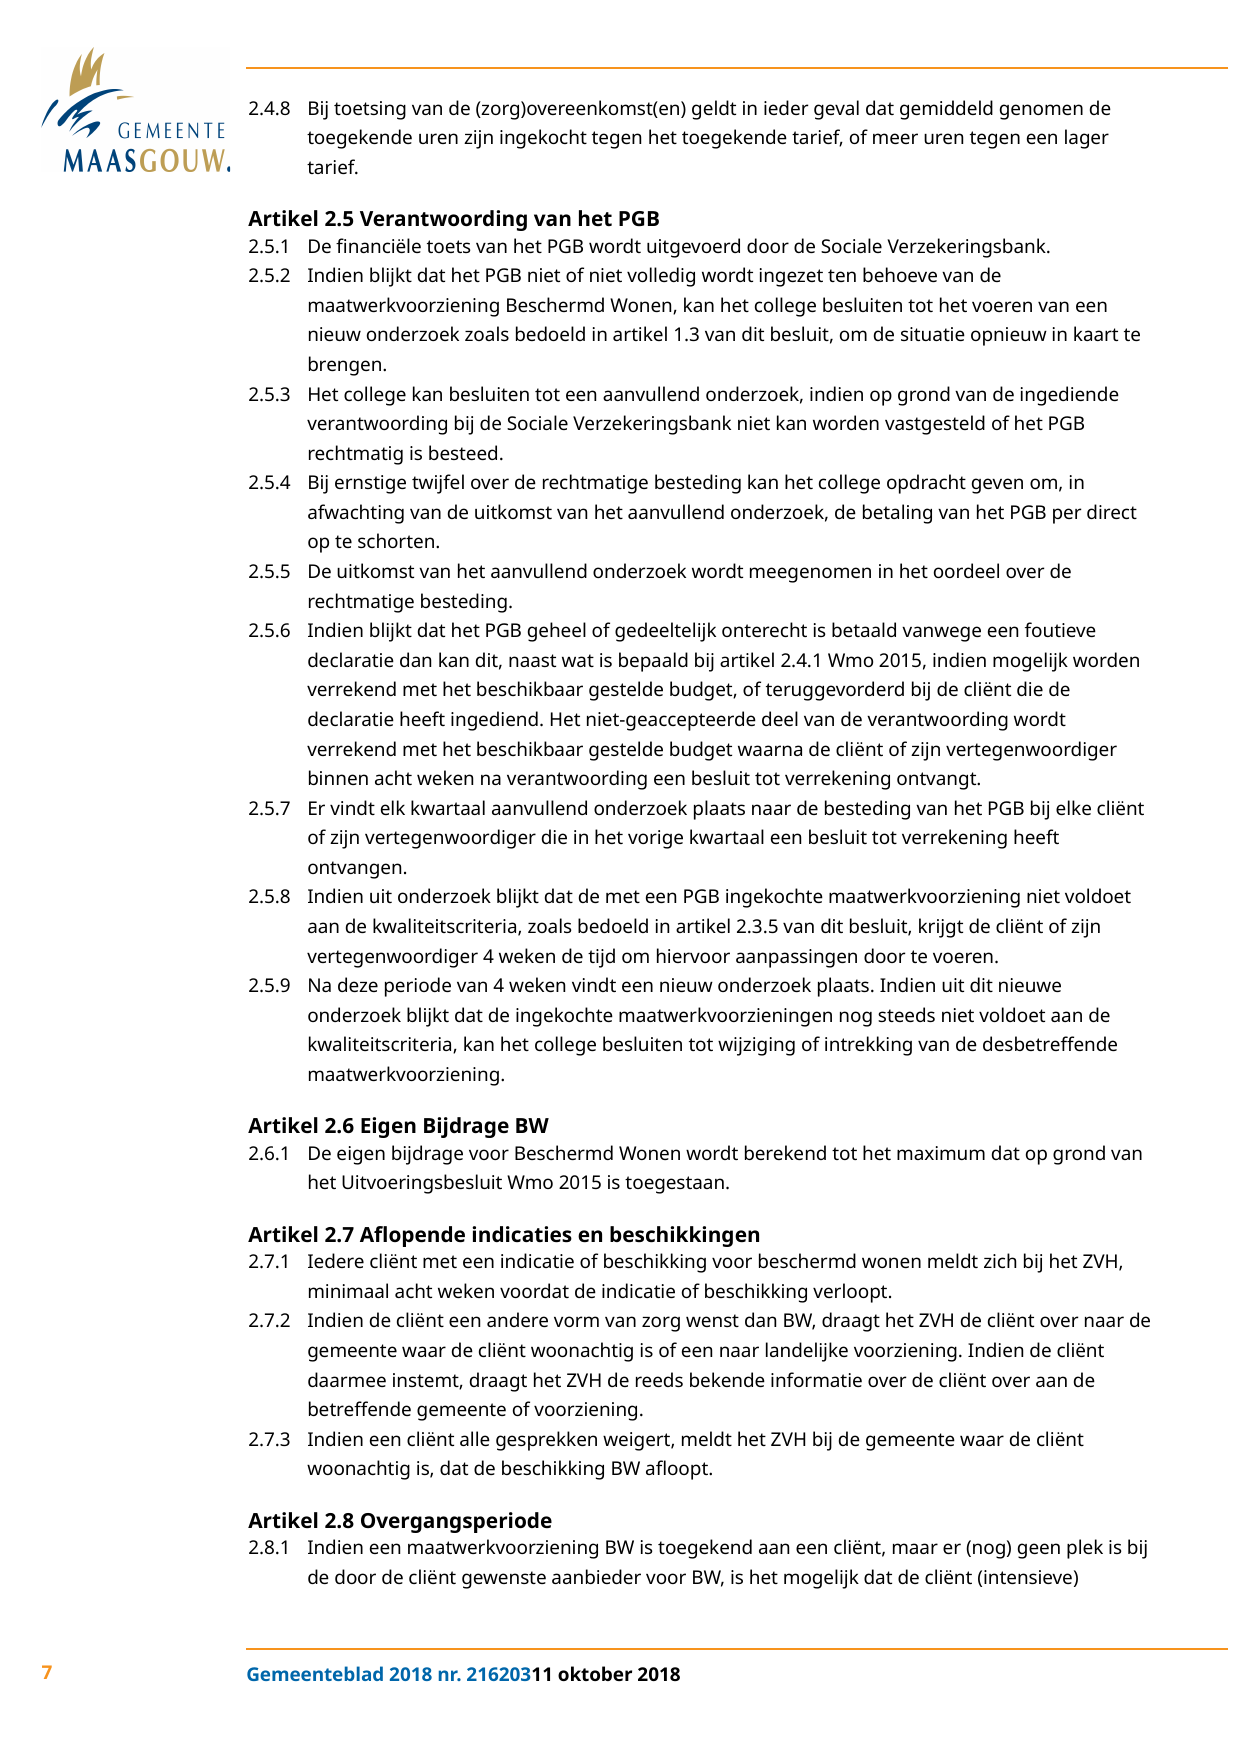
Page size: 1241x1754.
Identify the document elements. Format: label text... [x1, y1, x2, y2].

list Bij toetsing van de (zorg)overeenkomst(en) geldt in ieder geval dat gemiddeld genomen de toegekende uren zijn ingekocht tegen het toegekende tarief, of meer uren tegen een lager tarief. [248, 95, 1152, 180]
text Artikel 2.5 Verantwoording van het PGB [248, 204, 1152, 233]
text Artikel 2.8 Overgangsperiode [248, 1506, 1152, 1534]
list Er vindt elk kwartaal aanvullend onderzoek plaats naar de besteding van het PGB bij elke cliënt of zijn vertegenwoordiger die in het vorige kwartaal een besluit tot verrekening heeft ontvangen. [248, 795, 1152, 880]
list Indien een cliënt alle gesprekken weigert, meldt het ZVH bij de gemeente waar de cliënt woonachtig is, dat de beschikking BW afloopt. [248, 1426, 1152, 1481]
text Artikel 2.7 Aflopende indicaties en beschikkingen [248, 1220, 1152, 1248]
list Iedere cliënt met een indicatie of beschikking voor beschermd wonen meldt zich bij het ZVH, minimaal acht weken voordat de indicatie of beschikking verloopt. [248, 1248, 1152, 1304]
list Het college kan besluiten tot een aanvullend onderzoek, indien op grond van de ingediende verantwoording bij de Sociale Verzekeringsbank niet kan worden vastgesteld of het PGB rechtmatig is besteed. [248, 381, 1152, 466]
list De eigen bijdrage voor Beschermd Wonen wordt berekend tot het maximum dat op grond van het Uitvoeringsbesluit Wmo 2015 is toegestaan. [248, 1140, 1152, 1195]
list Na deze periode van 4 weken vindt een nieuw onderzoek plaats. Indien uit dit nieuwe onderzoek blijkt dat de ingekochte maatwerkvoorzieningen nog steeds niet voldoet aan de kwaliteitscriteria, kan het college besluiten tot wijziging of intrekking van de desbetreffende maatwerkvoorziening. [248, 972, 1152, 1087]
list De financiële toets van het PGB wordt uitgevoerd door de Sociale Verzekeringsbank. [248, 233, 1152, 258]
list Indien blijkt dat het PGB niet of niet volledig wordt ingezet ten behoeve van de maatwerkvoorziening Beschermd Wonen, kan het college besluiten tot het voeren van een nieuw onderzoek zoals bedoeld in artikel 1.3 van dit besluit, om de situatie opnieuw in kaart te brengen. [248, 262, 1152, 377]
list Indien de cliënt een andere vorm van zorg wenst dan BW, draagt het ZVH de cliënt over naar de gemeente waar de cliënt woonachtig is of een naar landelijke voorziening. Indien de cliënt daarmee instemt, draagt het ZVH de reeds bekende informatie over de cliënt over aan de betreffende gemeente of voorziening. [248, 1308, 1152, 1422]
list Indien een maatwerkvoorziening BW is toegekend aan een cliënt, maar er (nog) geen plek is bij de door de cliënt gewenste aanbieder voor BW, is het mogelijk dat de cliënt (intensieve) [248, 1534, 1152, 1590]
picture [41, 47, 231, 172]
list De uitkomst van het aanvullend onderzoek wordt meegenomen in het oordeel over de rechtmatige besteding. [248, 558, 1152, 613]
list Bij ernstige twijfel over de rechtmatige besteding kan het college opdracht geven om, in afwachting van de uitkomst van het aanvullend onderzoek, de betaling van het PGB per direct op te schorten. [248, 469, 1152, 554]
text Artikel 2.6 Eigen Bijdrage BW [248, 1112, 1152, 1140]
list Indien uit onderzoek blijkt dat de met een PGB ingekochte maatwerkvoorziening niet voldoet aan de kwaliteitscriteria, zoals bedoeld in artikel 2.3.5 van dit besluit, krijgt de cliënt of zijn vertegenwoordiger 4 weken de tijd om hiervoor aanpassingen door te voeren. [248, 884, 1152, 968]
list Indien blijkt dat het PGB geheel of gedeeltelijk onterecht is betaald vanwege een foutieve declaratie dan kan dit, naast wat is bepaald bij artikel 2.4.1 Wmo 2015, indien mogelijk worden verrekend met het beschikbaar gestelde budget, of teruggevorderd bij de cliënt die de declaratie heeft ingediend. Het niet-geaccepteerde deel van de verantwoording wordt verrekend met het beschikbaar gestelde budget waarna de cliënt of zijn vertegenwoordiger binnen acht weken na verantwoording een besluit tot verrekening ontvangt. [248, 617, 1152, 791]
